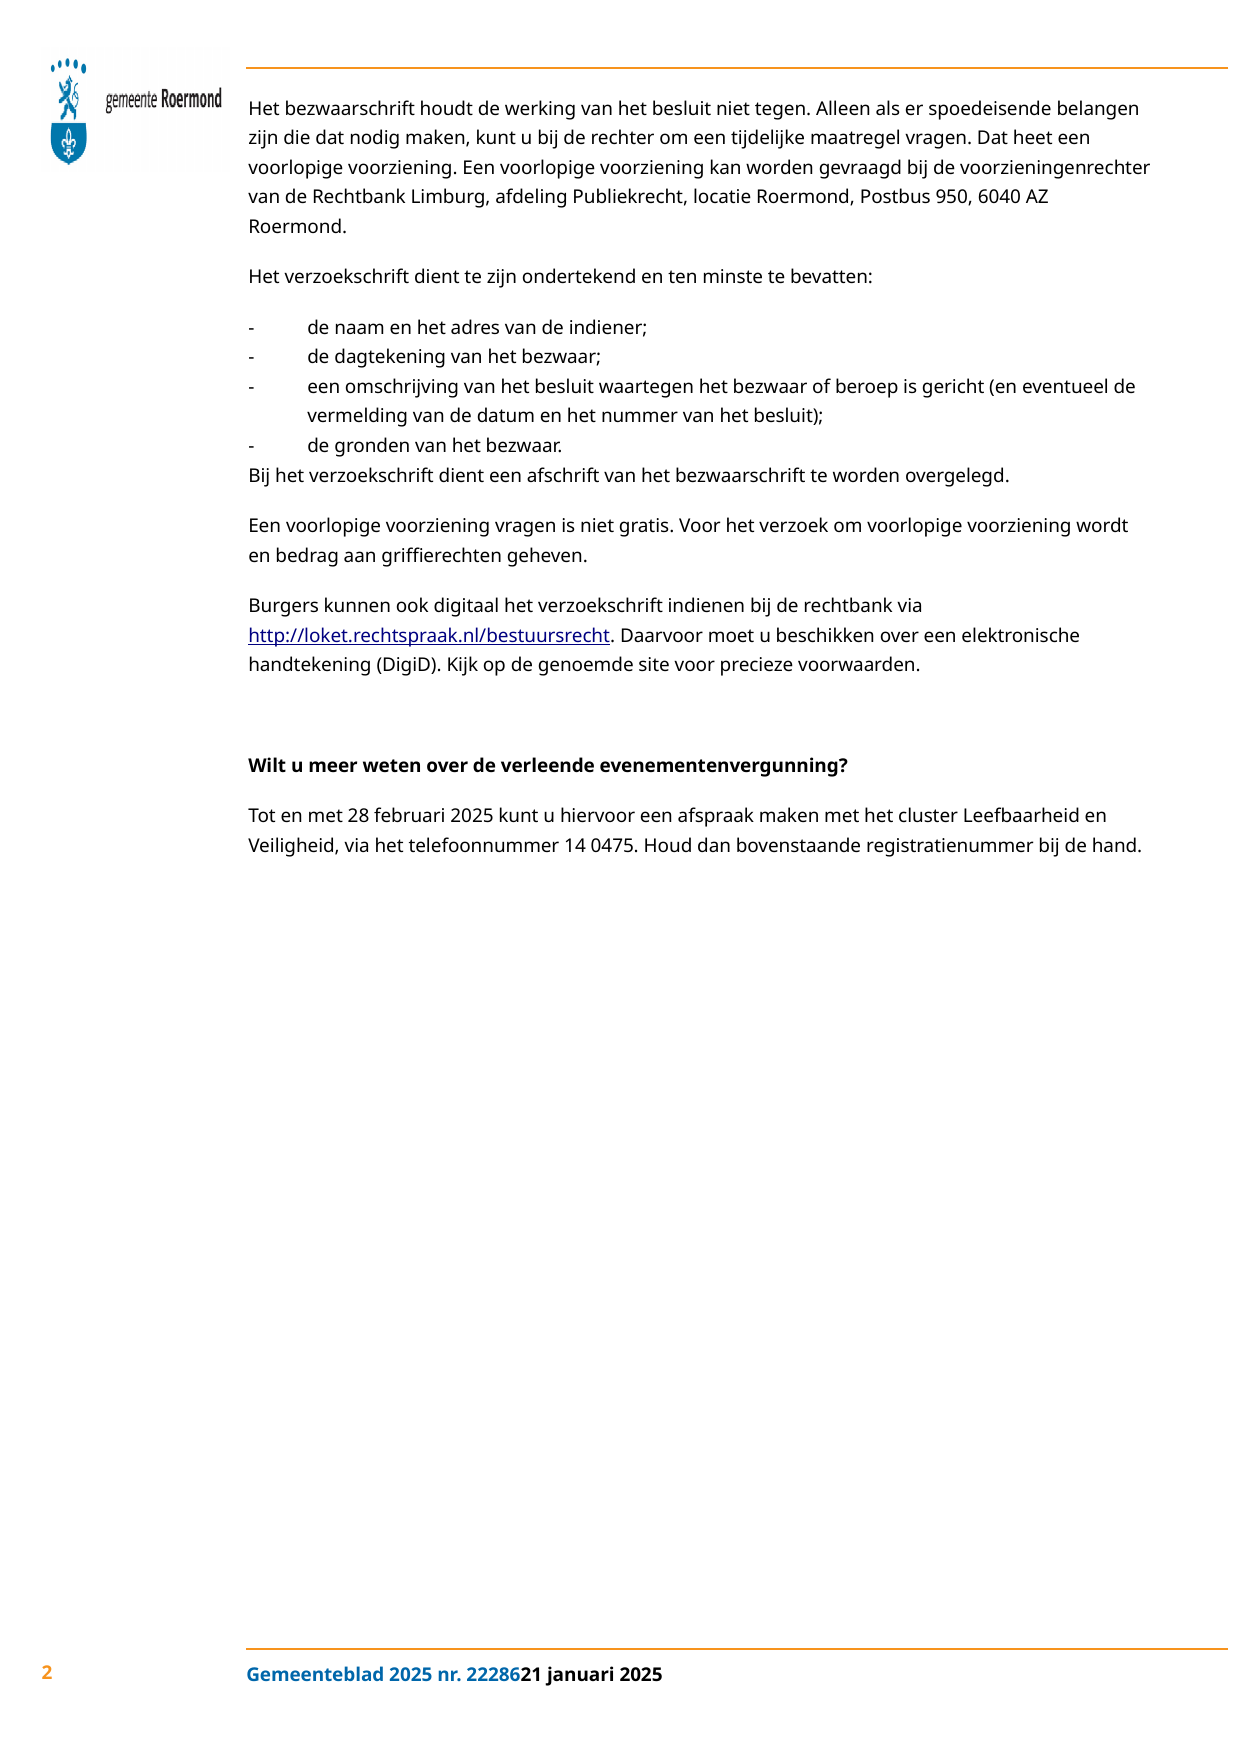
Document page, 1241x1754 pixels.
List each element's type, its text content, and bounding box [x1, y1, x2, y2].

list de gronden van het bezwaar. [248, 432, 1152, 458]
text Burgers kunnen ook digitaal het verzoekschrift indienen bij de rechtbank via http://loket.rechtspraak.nl/bestuursrecht. Daarvoor moet u beschikken over een elektronische handtekening (DigiD). Kijk op de genoemde site voor precieze voorwaarden. [248, 592, 1152, 677]
list de dagtekening van het bezwaar; [248, 343, 1152, 369]
picture [41, 47, 231, 172]
text Bij het verzoekschrift dient een afschrift van het bezwaarschrift te worden overgelegd. [248, 462, 1152, 488]
list de naam en het adres van de indiener; [248, 314, 1152, 340]
text Het bezwaarschrift houdt de werking van het besluit niet tegen. Alleen als er spoedeisende belangen zijn die dat nodig maken, kunt u bij de rechter om een tijdelijke maatregel vragen. Dat heet een voorlopige voorziening. Een voorlopige voorziening kan worden gevraagd bij de voorzieningenrechter van de Rechtbank Limburg, afdeling Publiekrecht, locatie Roermond, Postbus 950, 6040 AZ Roermond. [248, 95, 1152, 239]
text Een voorlopige voorziening vragen is niet gratis. Voor het verzoek om voorlopige voorziening wordt en bedrag aan griffierechten geheven. [248, 512, 1152, 568]
text Wilt u meer weten over de verleende evenementenvergunning? [248, 752, 1152, 778]
list een omschrijving van het besluit waartegen het bezwaar of beroep is gericht (en eventueel de vermelding van de datum en het nummer van het besluit); [248, 373, 1152, 428]
text Het verzoekschrift dient te zijn ondertekend en ten minste te bevatten: [248, 263, 1152, 289]
text Tot en met 28 februari 2025 kunt u hiervoor een afspraak maken met het cluster Leefbaarheid en Veiligheid, via het telefoonnummer 14 0475. Houd dan bovenstaande registratienummer bij de hand. [248, 803, 1152, 858]
